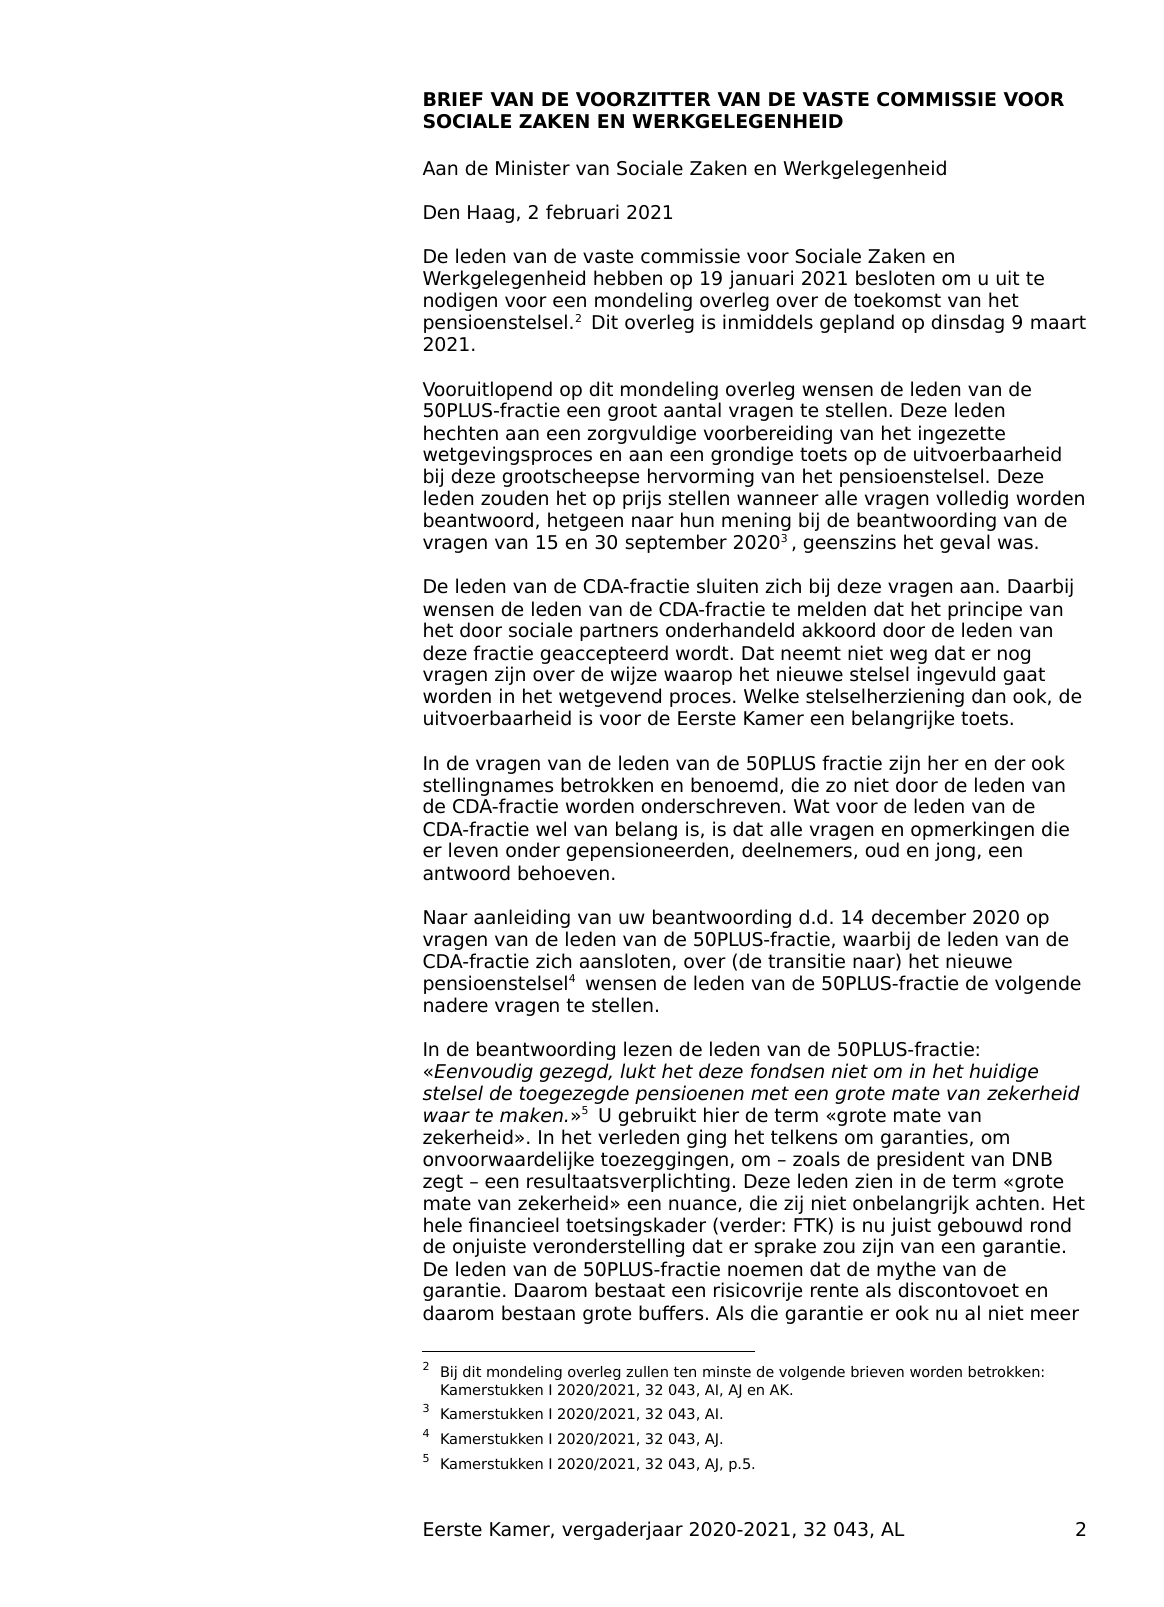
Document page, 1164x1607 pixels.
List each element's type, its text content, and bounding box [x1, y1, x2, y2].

text Kamerstukken I 2020/2021, 32 043, AJ. [422, 1427, 1087, 1449]
text Aan de Minister van Sociale Zaken en Werkgelegenheid [422, 158, 1087, 180]
text De leden van de CDA-fractie sluiten zich bij deze vragen aan. Daarbij wensen de leden van de CDA-fractie te melden dat het principe van het door sociale partners onderhandeld akkoord door de leden van deze fractie geaccepteerd wordt. Dat neemt niet weg dat er nog vragen zijn over de wijze waarop het nieuwe stelsel ingevuld gaat worden in het wetgevend proces. Welke stelselherziening dan ook, de uitvoerbaarheid is voor de Eerste Kamer een belangrijke toets. [422, 576, 1087, 730]
text Vooruitlopend op dit mondeling overleg wensen de leden van de 50PLUS-fractie een groot aantal vragen te stellen. Deze leden hechten aan een zorgvuldige voorbereiding van het ingezette wetgevingsproces en aan een grondige toets op de uitvoerbaarheid bij deze grootscheepse hervorming van het pensioenstelsel. Deze leden zouden het op prijs stellen wanneer alle vragen volledig worden beantwoord, hetgeen naar hun mening bij de beantwoording van de vragen van 15 en 30 september 2020, geenszins het geval was. [422, 378, 1087, 554]
text In de vragen van de leden van de 50PLUS fractie zijn her en der ook stellingnames betrokken en benoemd, die zo niet door de leden van de CDA-fractie worden onderschreven. Wat voor de leden van de CDA-fractie wel van belang is, is dat alle vragen en opmerkingen die er leven onder gepensioneerden, deelnemers, oud en jong, een antwoord behoeven. [422, 752, 1087, 884]
text Kamerstukken I 2020/2021, 32 043, AJ, p.5. [422, 1452, 1087, 1474]
text Naar aanleiding van uw beantwoording d.d. 14 december 2020 op vragen van de leden van de 50PLUS-fractie, waarbij de leden van de CDA-fractie zich aansloten, over (de transitie naar) het nieuwe pensioenstelsel wensen de leden van de 50PLUS-fractie de volgende nadere vragen te stellen. [422, 907, 1087, 1016]
subtitle BRIEF VAN DE VOORZITTER VAN DE VASTE COMMISSIE VOOR SOCIALE ZAKEN EN WERKGELEGENHEID [422, 89, 1087, 133]
text Bij dit mondeling overleg zullen ten minste de volgende brieven worden betrokken: Kamerstukken I 2020/2021, 32 043, AI, AJ en AK. [422, 1360, 1087, 1399]
text Kamerstukken I 2020/2021, 32 043, AI. [422, 1402, 1087, 1424]
text Den Haag, 2 februari 2021 [422, 202, 1087, 224]
text In de beantwoording lezen de leden van de 50PLUS-fractie: «Eenvoudig gezegd, lukt het deze fondsen niet om in het huidige stelsel de toegezegde pensioenen met een grote mate van zekerheid waar te maken.» U gebruikt hier de term «grote mate van zekerheid». In het verleden ging het telkens om garanties, om onvoorwaardelijke toezeggingen, om – zoals de president van DNB zegt – een resultaatsverplichting. Deze leden zien in de term «grote mate van zekerheid» een nuance, die zij niet onbelangrijk achten. Het hele financieel toetsingskader (verder: FTK) is nu juist gebouwd rond de onjuiste veronderstelling dat er sprake zou zijn van een garantie. De leden van de 50PLUS-fractie noemen dat de mythe van de garantie. Daarom bestaat een risicovrije rente als discontovoet en daarom bestaan grote buffers. Als die garantie er ook nu al niet meer [422, 1039, 1087, 1324]
text De leden van de vaste commissie voor Sociale Zaken en Werkgelegenheid hebben op 19 januari 2021 besloten om u uit te nodigen voor een mondeling overleg over de toekomst van het pensioenstelsel. Dit overleg is inmiddels gepland op dinsdag 9 maart 2021. [422, 246, 1087, 356]
